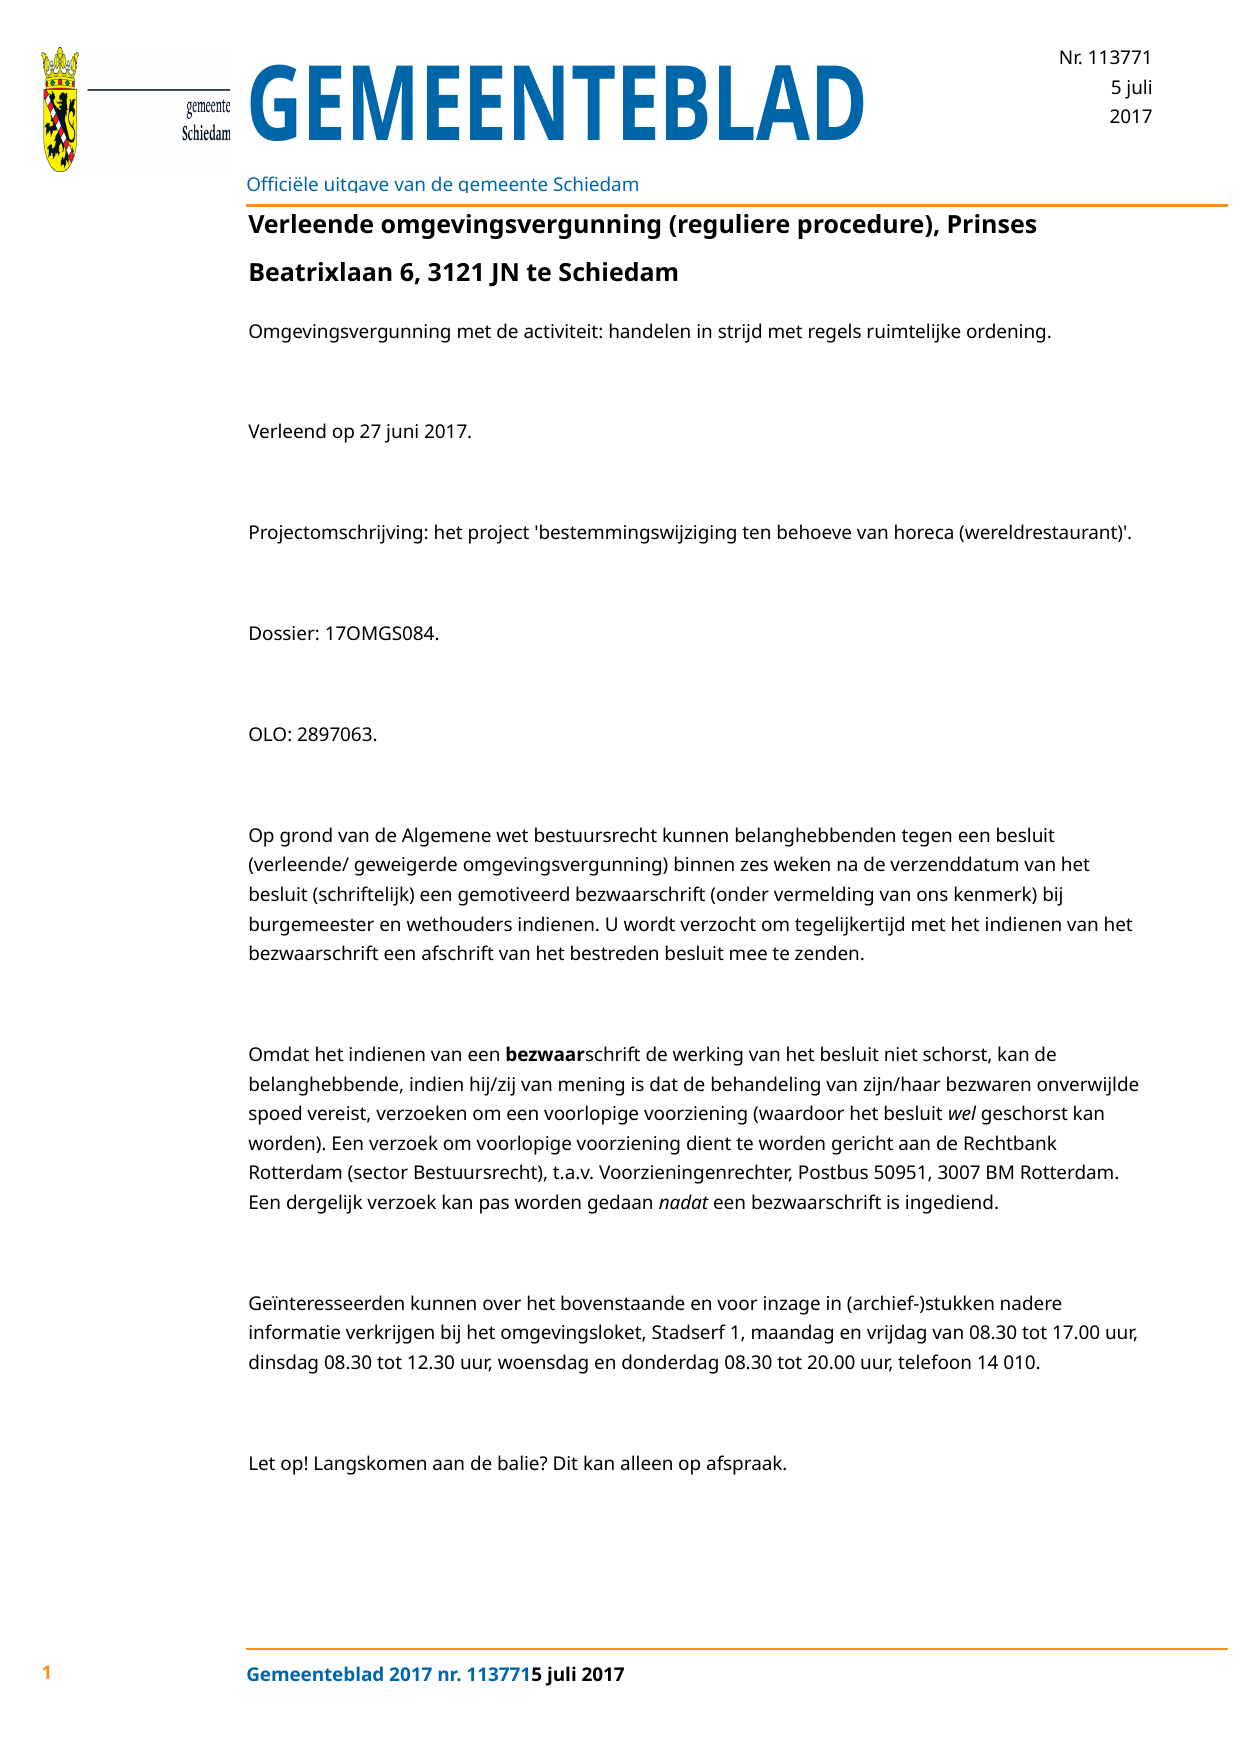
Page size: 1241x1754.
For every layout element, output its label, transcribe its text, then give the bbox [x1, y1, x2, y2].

picture [41, 47, 231, 172]
text Let op! Langskomen aan de balie? Dit kan alleen op afspraak. [248, 1450, 1152, 1476]
text Verleende omgevingsvergunning (reguliere procedure), Prinses Beatrixlaan 6, 3121 JN te Schiedam [248, 207, 1152, 288]
text Dossier: 17OMGS084. [248, 620, 1152, 646]
text Projectomschrijving: het project 'bestemmingswijziging ten behoeve van horeca (wereldrestaurant)'. [248, 519, 1152, 545]
text Op grond van de Algemene wet bestuursrecht kunnen belanghebbenden tegen een besluit (verleende/ geweigerde omgevingsvergunning) binnen zes weken na de verzenddatum van het besluit (schriftelijk) een gemotiveerd bezwaarschrift (onder vermelding van ons kenmerk) bij burgemeester en wethouders indienen. U wordt verzocht om tegelijkertijd met het indienen van het bezwaarschrift een afschrift van het bestreden besluit mee te zenden. [248, 822, 1152, 966]
text OLO: 2897063. [248, 721, 1152, 747]
text Omdat het indienen van een bezwaarschrift de werking van het besluit niet schorst, kan de belanghebbende, indien hij/zij van mening is dat de behandeling van zijn/haar bezwaren onverwijlde spoed vereist, verzoeken om een voorlopige voorziening (waardoor het besluit wel geschorst kan worden). Een verzoek om voorlopige voorziening dient te worden gericht aan de Rechtbank Rotterdam (sector Bestuursrecht), t.a.v. Voorzieningenrechter, Postbus 50951, 3007 BM Rotterdam. Een dergelijk verzoek kan pas worden gedaan nadat een bezwaarschrift is ingediend. [248, 1041, 1152, 1215]
text Geïnteresseerden kunnen over het bovenstaande en voor inzage in (archief-)stukken nadere informatie verkrijgen bij het omgevingsloket, Stadserf 1, maandag en vrijdag van 08.30 tot 17.00 uur, dinsdag 08.30 tot 12.30 uur, woensdag en donderdag 08.30 tot 20.00 uur, telefoon 14 010. [248, 1290, 1152, 1375]
text Verleend op 27 juni 2017. [248, 419, 1152, 444]
text Omgevingsvergunning met de activiteit: handelen in strijd met regels ruimtelijke ordening. [248, 318, 1152, 344]
